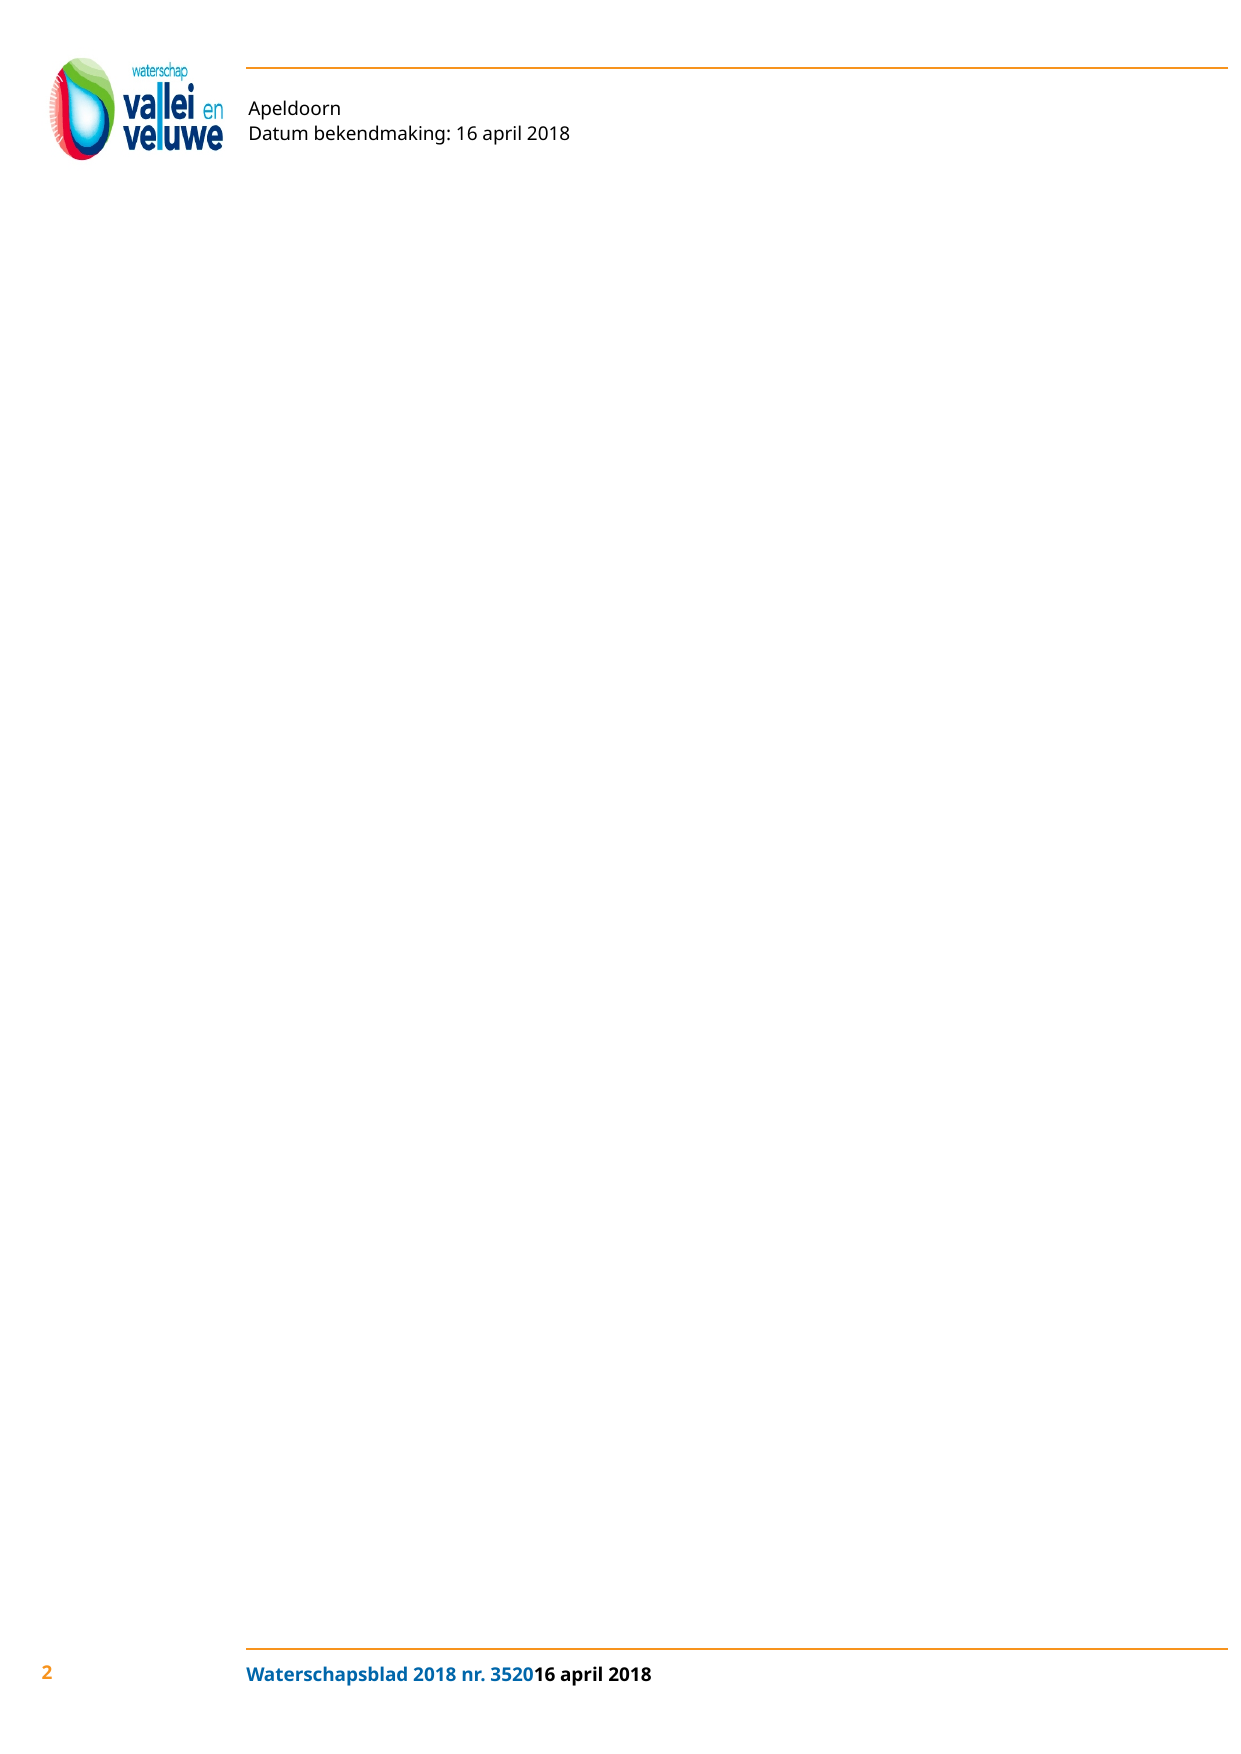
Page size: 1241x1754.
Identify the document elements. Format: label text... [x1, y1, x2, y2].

picture [41, 47, 231, 172]
text Datum bekendmaking: 16 april 2018 [248, 121, 1152, 146]
text Apeldoorn [248, 95, 1152, 121]
